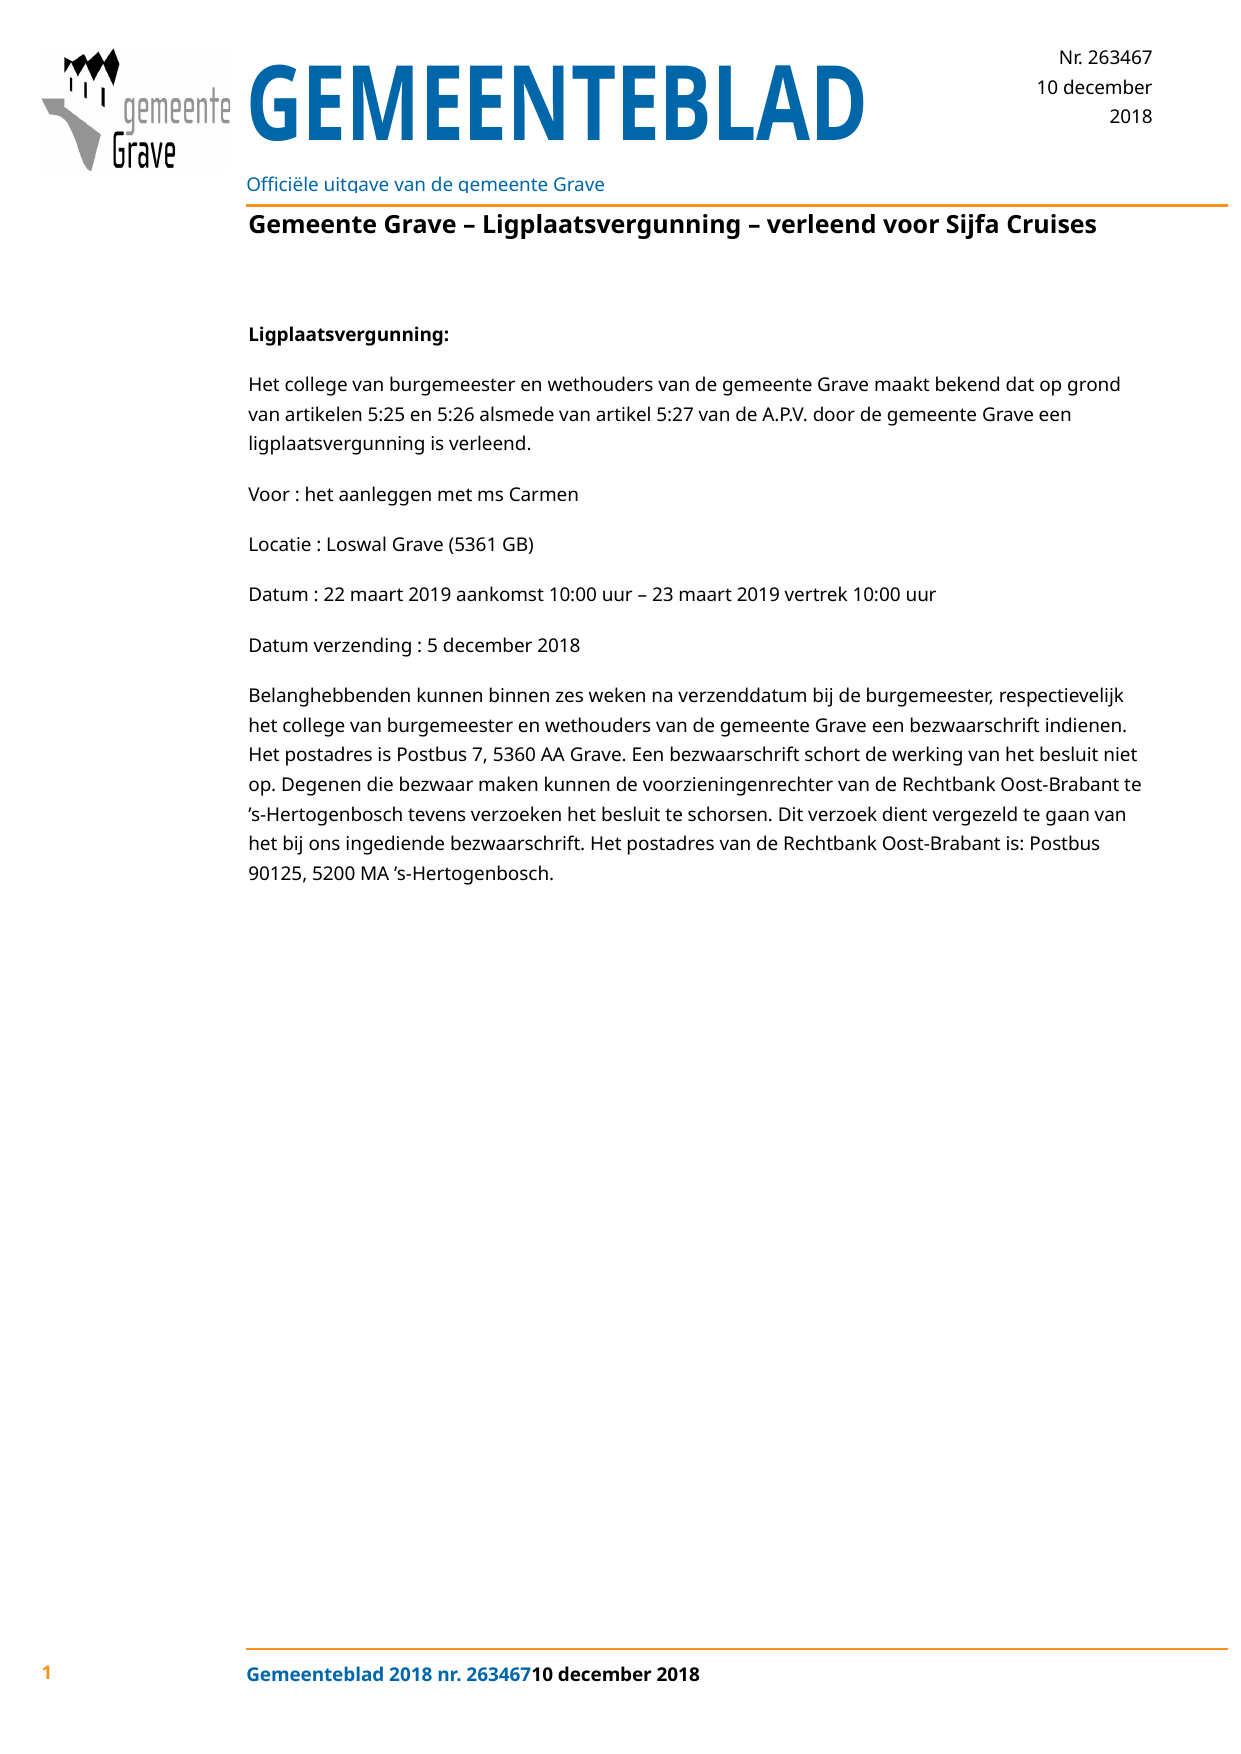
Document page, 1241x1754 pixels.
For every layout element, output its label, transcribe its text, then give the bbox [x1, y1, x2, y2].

text Gemeente Grave – Ligplaatsvergunning – verleend voor Sijfa Cruises [248, 207, 1152, 241]
text Locatie : Loswal Grave (5361 GB) [248, 531, 1152, 557]
picture [41, 47, 231, 172]
text Voor : het aanleggen met ms Carmen [248, 481, 1152, 506]
text Datum : 22 maart 2019 aankomst 10:00 uur – 23 maart 2019 vertrek 10:00 uur [248, 582, 1152, 607]
text Belanghebbenden kunnen binnen zes weken na verzenddatum bij de burgemeester, respectievelijk het college van burgemeester en wethouders van de gemeente Grave een bezwaarschrift indienen. Het postadres is Postbus 7, 5360 AA Grave. Een bezwaarschrift schort de werking van het besluit niet op. Degenen die bezwaar maken kunnen de voorzieningenrechter van de Rechtbank Oost-Brabant te ’s-Hertogenbosch tevens verzoeken het besluit te schorsen. Dit verzoek dient vergezeld te gaan van het bij ons ingediende bezwaarschrift. Het postadres van de Rechtbank Oost-Brabant is: Postbus 90125, 5200 MA ’s-Hertogenbosch. [248, 682, 1152, 886]
text Ligplaatsvergunning: [248, 321, 1152, 346]
text Het college van burgemeester en wethouders van de gemeente Grave maakt bekend dat op grond van artikelen 5:25 en 5:26 alsmede van artikel 5:27 van de A.P.V. door de gemeente Grave een ligplaatsvergunning is verleend. [248, 371, 1152, 456]
text Datum verzending : 5 december 2018 [248, 632, 1152, 658]
